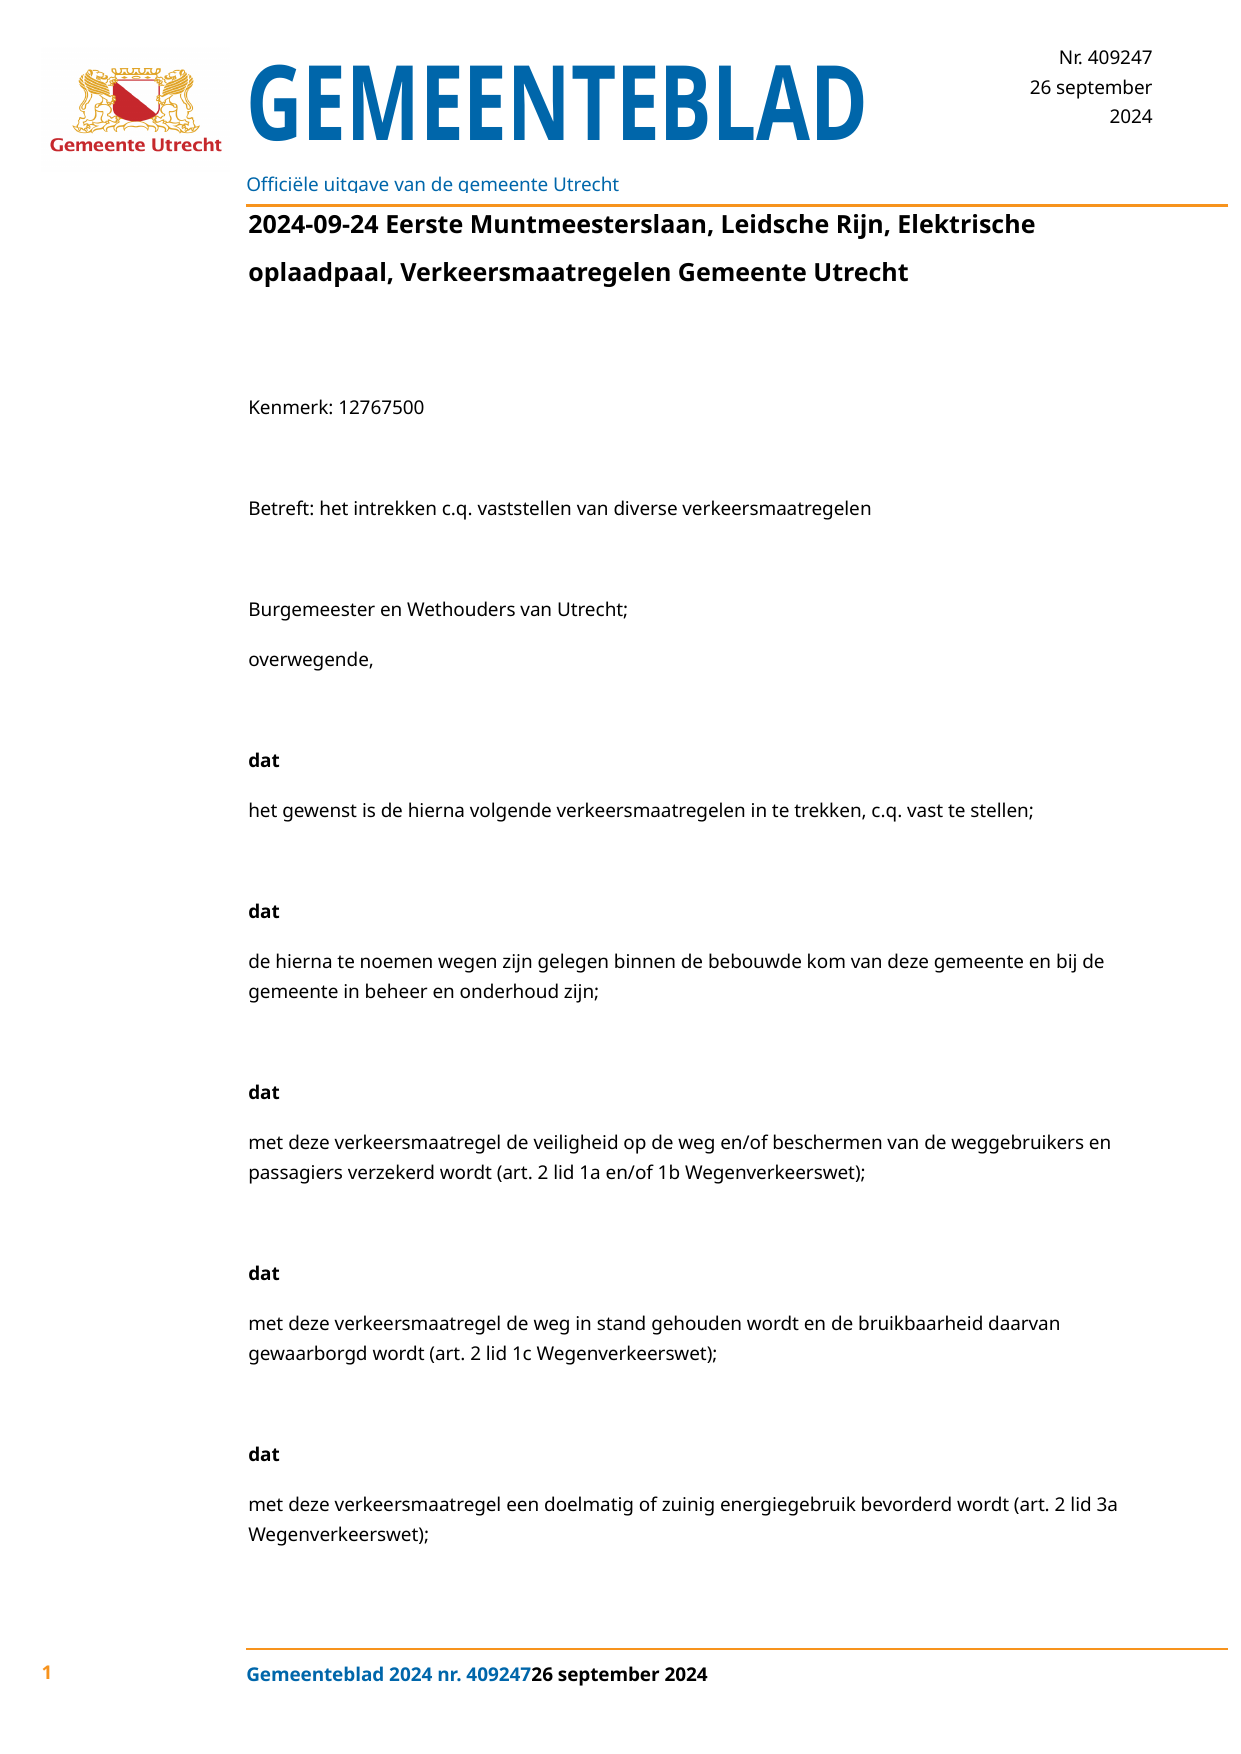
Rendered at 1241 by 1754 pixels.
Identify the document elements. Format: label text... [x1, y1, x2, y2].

text Kenmerk: 12767500 [248, 394, 1152, 420]
picture [41, 47, 231, 172]
text dat [248, 898, 1152, 924]
text dat [248, 1079, 1152, 1105]
text dat [248, 1441, 1152, 1466]
text het gewenst is de hierna volgende verkeersmaatregelen in te trekken, c.q. vast te stellen; [248, 797, 1152, 823]
text dat [248, 1260, 1152, 1286]
text overwegende, [248, 646, 1152, 672]
text dat [248, 747, 1152, 773]
text 2024-09-24 Eerste Muntmeesterslaan, Leidsche Rijn, Elektrische oplaadpaal, Verkeersmaatregelen Gemeente Utrecht [248, 207, 1152, 288]
text met deze verkeersmaatregel de weg in stand gehouden wordt en de bruikbaarheid daarvan gewaarborgd wordt (art. 2 lid 1c Wegenverkeerswet); [248, 1310, 1152, 1366]
text Burgemeester en Wethouders van Utrecht; [248, 596, 1152, 621]
text Betreft: het intrekken c.q. vaststellen van diverse verkeersmaatregelen [248, 495, 1152, 521]
text met deze verkeersmaatregel een doelmatig of zuinig energiegebruik bevorderd wordt (art. 2 lid 3a Wegenverkeerswet); [248, 1491, 1152, 1546]
text met deze verkeersmaatregel de veiligheid op de weg en/of beschermen van de weggebruikers en passagiers verzekerd wordt (art. 2 lid 1a en/of 1b Wegenverkeerswet); [248, 1129, 1152, 1185]
text de hierna te noemen wegen zijn gelegen binnen de bebouwde kom van deze gemeente en bij de gemeente in beheer en onderhoud zijn; [248, 949, 1152, 1004]
